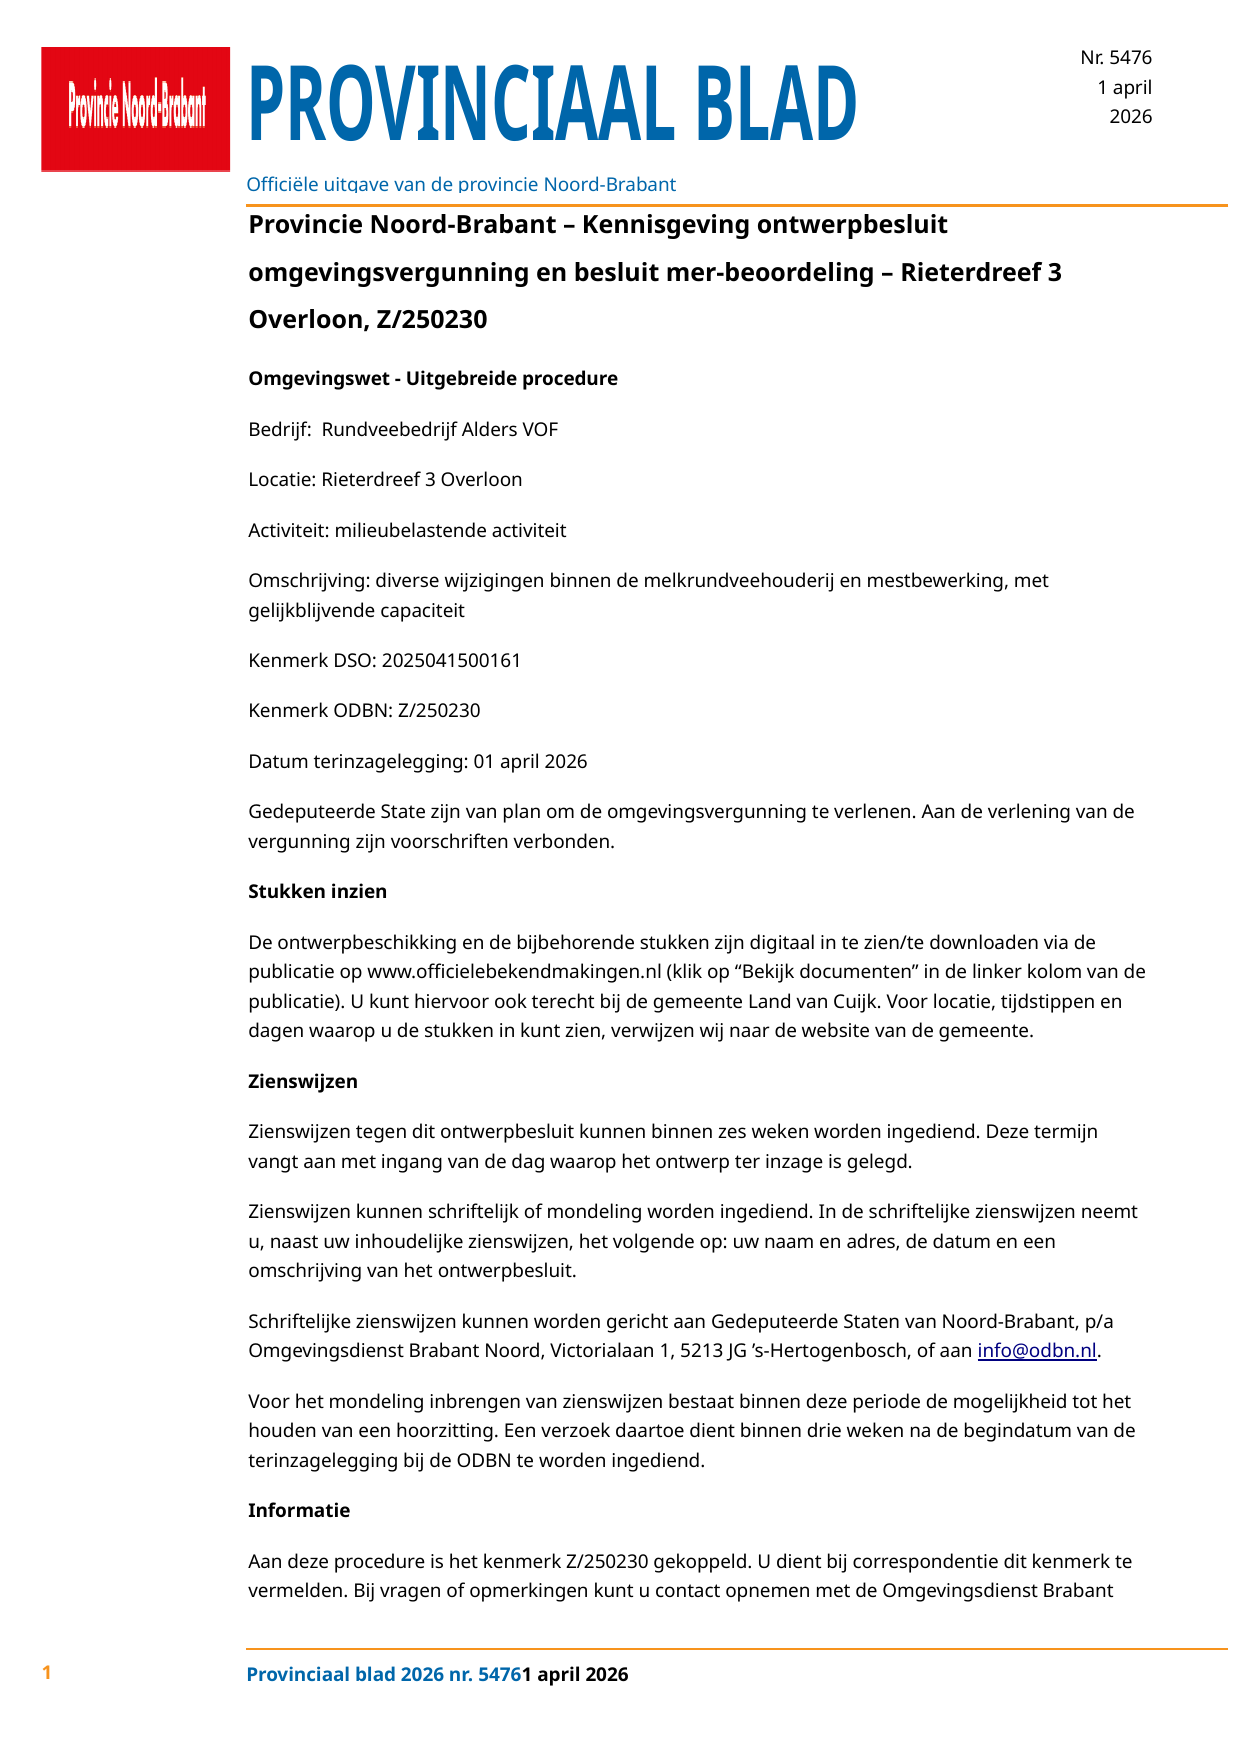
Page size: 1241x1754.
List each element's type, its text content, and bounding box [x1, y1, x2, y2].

picture [41, 47, 231, 172]
text Omschrijving: diverse wijzigingen binnen de melkrundveehouderij en mestbewerking, met gelijkblijvende capaciteit [248, 567, 1152, 622]
text Kenmerk DSO: 2025041500161 [248, 647, 1152, 673]
text Activiteit: milieubelastende activiteit [248, 517, 1152, 542]
text Omgevingswet - Uitgebreide procedure [248, 366, 1152, 391]
text Locatie: Rieterdreef 3 Overloon [248, 466, 1152, 492]
text Voor het mondeling inbrengen van zienswijzen bestaat binnen deze periode de mogelijkheid tot het houden van een hoorzitting. Een verzoek daartoe dient binnen drie weken na de begindatum van de terinzagelegging bij de ODBN te worden ingediend. [248, 1388, 1152, 1473]
text Kenmerk ODBN: Z/250230 [248, 698, 1152, 723]
text Bedrijf: Rundveebedrijf Alders VOF [248, 416, 1152, 442]
text Stukken inzien [248, 878, 1152, 904]
text Schriftelijke zienswijzen kunnen worden gericht aan Gedeputeerde Staten van Noord-Brabant, p/a Omgevingsdienst Brabant Noord, Victorialaan 1, 5213 JG ’s-Hertogenbosch, of aan info@odbn.nl. [248, 1308, 1152, 1363]
text Gedeputeerde State zijn van plan om de omgevingsvergunning te verlenen. Aan de verlening van de vergunning zijn voorschriften verbonden. [248, 798, 1152, 854]
text Zienswijzen tegen dit ontwerpbesluit kunnen binnen zes weken worden ingediend. Deze termijn vangt aan met ingang van de dag waarop het ontwerp ter inzage is gelegd. [248, 1118, 1152, 1174]
text Aan deze procedure is het kenmerk Z/250230 gekoppeld. U dient bij correspondentie dit kenmerk te vermelden. Bij vragen of opmerkingen kunt u contact opnemen met de Omgevingsdienst Brabant [248, 1548, 1152, 1603]
text Datum terinzagelegging: 01 april 2026 [248, 748, 1152, 774]
text Provincie Noord-Brabant – Kennisgeving ontwerpbesluit omgevingsvergunning en besluit mer-beoordeling – Rieterdreef 3 Overloon, Z/250230 [248, 207, 1152, 336]
text Informatie [248, 1498, 1152, 1523]
text Zienswijzen kunnen schriftelijk of mondeling worden ingediend. In de schriftelijke zienswijzen neemt u, naast uw inhoudelijke zienswijzen, het volgende op: uw naam en adres, de datum en een omschrijving van het ontwerpbesluit. [248, 1198, 1152, 1283]
text De ontwerpbeschikking en de bijbehorende stukken zijn digitaal in te zien/te downloaden via de publicatie op www.officielebekendmakingen.nl (klik op “Bekijk documenten” in de linker kolom van de publicatie). U kunt hiervoor ook terecht bij de gemeente Land van Cuijk. Voor locatie, tijdstippen en dagen waarop u de stukken in kunt zien, verwijzen wij naar de website van de gemeente. [248, 929, 1152, 1043]
text Zienswijzen [248, 1068, 1152, 1094]
